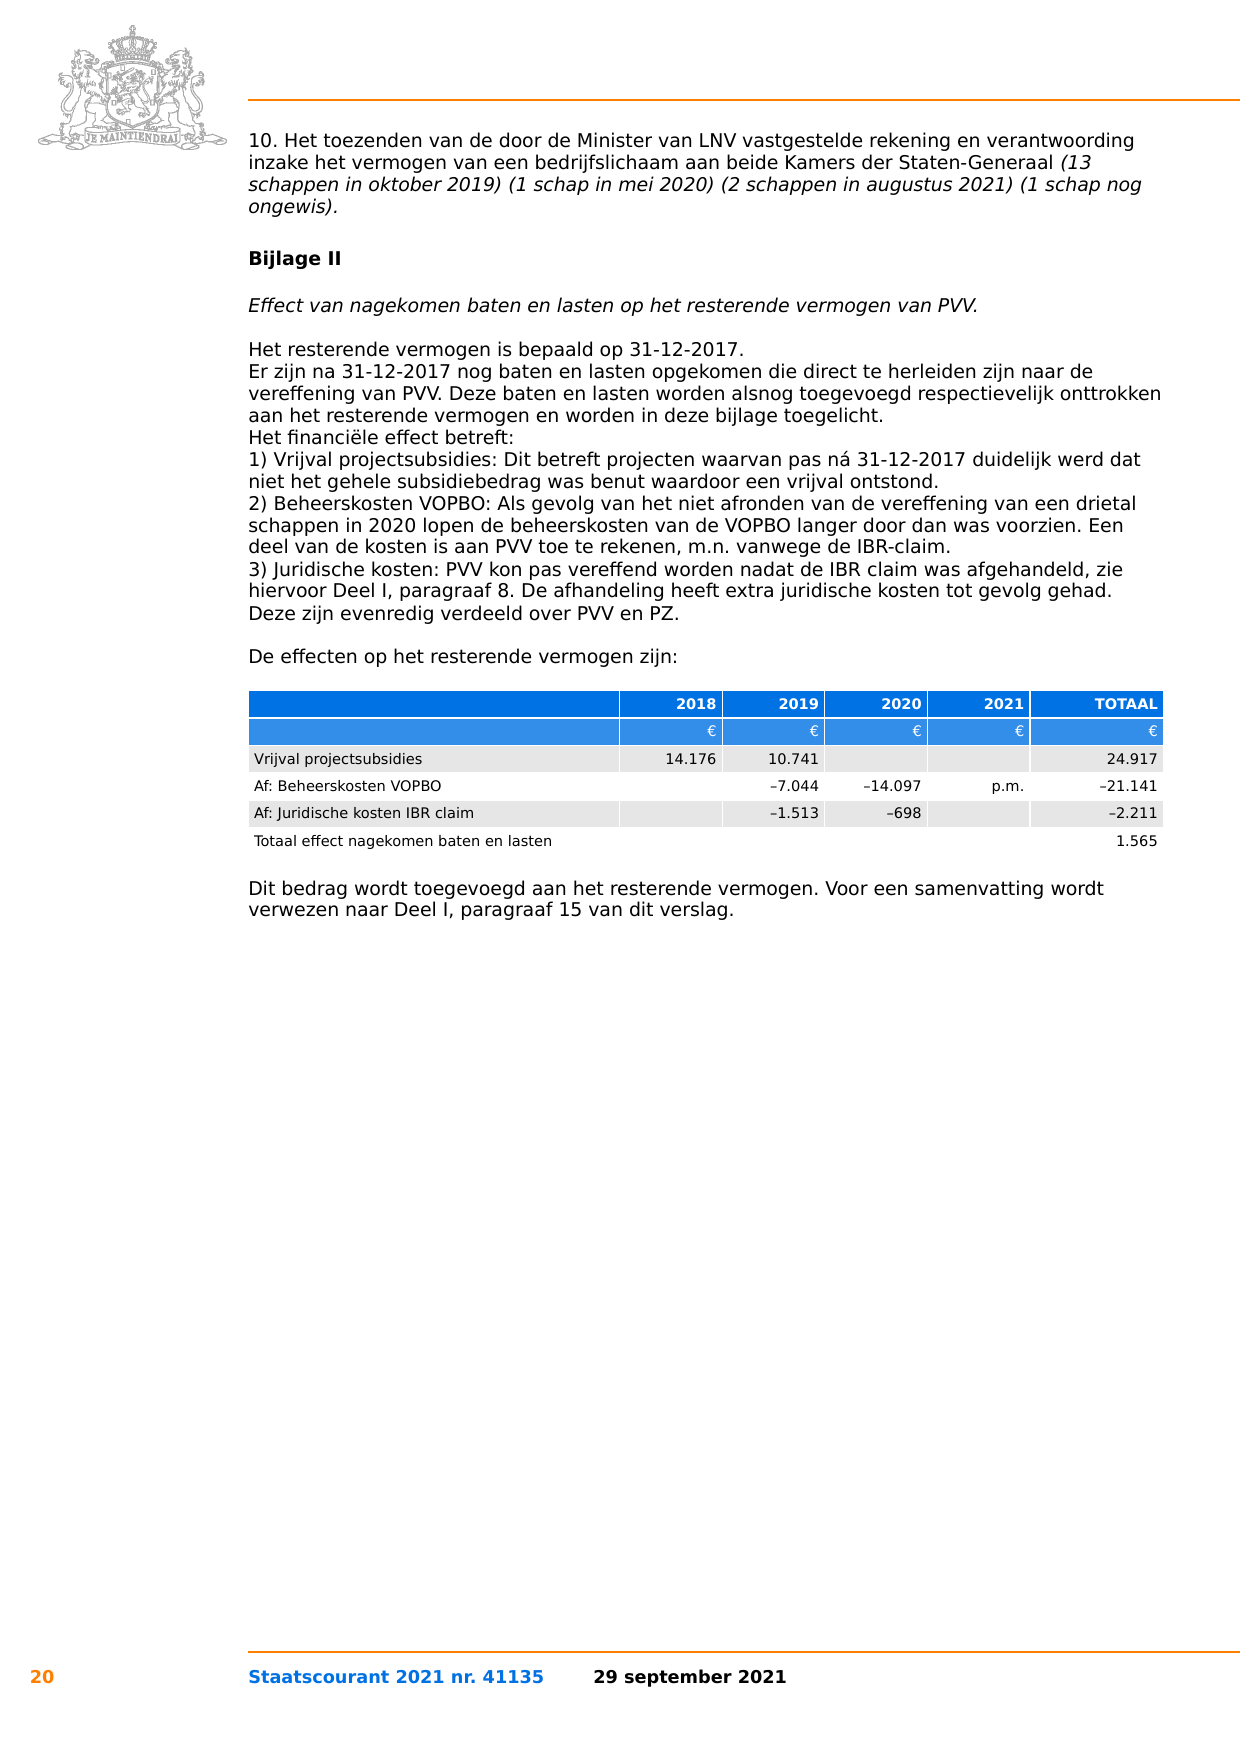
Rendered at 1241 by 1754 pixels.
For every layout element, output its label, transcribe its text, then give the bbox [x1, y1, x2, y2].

picture [38, 25, 227, 150]
table_cell Af: Beheerskosten VOPBO [249, 773, 619, 800]
subtitle Bijlage II [248, 248, 1163, 270]
table_cell –1.513 [723, 801, 824, 827]
table_cell € [723, 719, 824, 745]
text 2) Beheerskosten VOPBO: Als gevolg van het niet afronden van de vereffening van een drietal schappen in 2020 lopen de beheerskosten van de VOPBO langer door dan was voorzien. Een deel van de kosten is aan PVV toe te rekenen, m.n. vanwege de IBR-claim. [248, 492, 1163, 558]
table_cell p.m. [928, 773, 1029, 800]
table_cell Af: Juridische kosten IBR claim [249, 801, 619, 827]
table_cell Vrijval projectsubsidies [249, 746, 619, 772]
table_cell [928, 746, 1029, 772]
table_cell [825, 746, 927, 772]
table_cell –7.044 [723, 773, 824, 800]
table_header TOTAAL [1031, 691, 1163, 717]
table_cell –2.211 [1031, 801, 1163, 827]
table_header 2021 [928, 691, 1029, 717]
table_header 2020 [825, 691, 927, 717]
table_cell [620, 801, 722, 827]
text 10. Het toezenden van de door de Minister van LNV vastgestelde rekening en verantwoording inzake het vermogen van een bedrijfslichaam aan beide Kamers der Staten-Generaal (13 schappen in oktober 2019) (1 schap in mei 2020) (2 schappen in augustus 2021) (1 schap nog ongewis). [248, 130, 1163, 218]
table_cell € [825, 719, 927, 745]
table_cell [723, 828, 824, 854]
table_cell 14.176 [620, 746, 722, 772]
table_cell [928, 828, 1029, 854]
table_cell Totaal effect nagekomen baten en lasten [249, 828, 619, 854]
text Er zijn na 31-12-2017 nog baten en lasten opgekomen die direct te herleiden zijn naar de vereffening van PVV. Deze baten en lasten worden alsnog toegevoegd respectievelijk onttrokken aan het resterende vermogen en worden in deze bijlage toegelicht. [248, 361, 1163, 427]
text Dit bedrag wordt toegevoegd aan het resterende vermogen. Voor een samenvatting wordt verwezen naar Deel I, paragraaf 15 van dit verslag. [248, 877, 1163, 921]
table_cell –21.141 [1031, 773, 1163, 800]
table_cell –698 [825, 801, 927, 827]
table_cell [620, 828, 722, 854]
table_cell [825, 828, 927, 854]
table_header [249, 691, 619, 717]
text Het financiële effect betreft: [248, 427, 1163, 448]
table_cell [249, 719, 619, 745]
table_cell [928, 801, 1029, 827]
table_cell [620, 773, 722, 800]
table_cell € [620, 719, 722, 745]
text Het resterende vermogen is bepaald op 31-12-2017. [248, 339, 1163, 361]
subtitle Effect van nagekomen baten en lasten op het resterende vermogen van PVV. [248, 295, 1163, 317]
table_cell –14.097 [825, 773, 927, 800]
table_cell 10.741 [723, 746, 824, 772]
table_cell 24.917 [1031, 746, 1163, 772]
text 1) Vrijval projectsubsidies: Dit betreft projecten waarvan pas ná 31-12-2017 duidelijk werd dat niet het gehele subsidiebedrag was benut waardoor een vrijval ontstond. [248, 448, 1163, 492]
text De effecten op het resterende vermogen zijn: [248, 646, 1163, 668]
table_header 2018 [620, 691, 722, 717]
table_cell € [928, 719, 1029, 745]
text 3) Juridische kosten: PVV kon pas vereffend worden nadat de IBR claim was afgehandeld, zie hiervoor Deel I, paragraaf 8. De afhandeling heeft extra juridische kosten tot gevolg gehad. Deze zijn evenredig verdeeld over PVV en PZ. [248, 558, 1163, 624]
table_header 2019 [723, 691, 824, 717]
table_cell € [1031, 719, 1163, 745]
table_cell 1.565 [1031, 828, 1163, 854]
